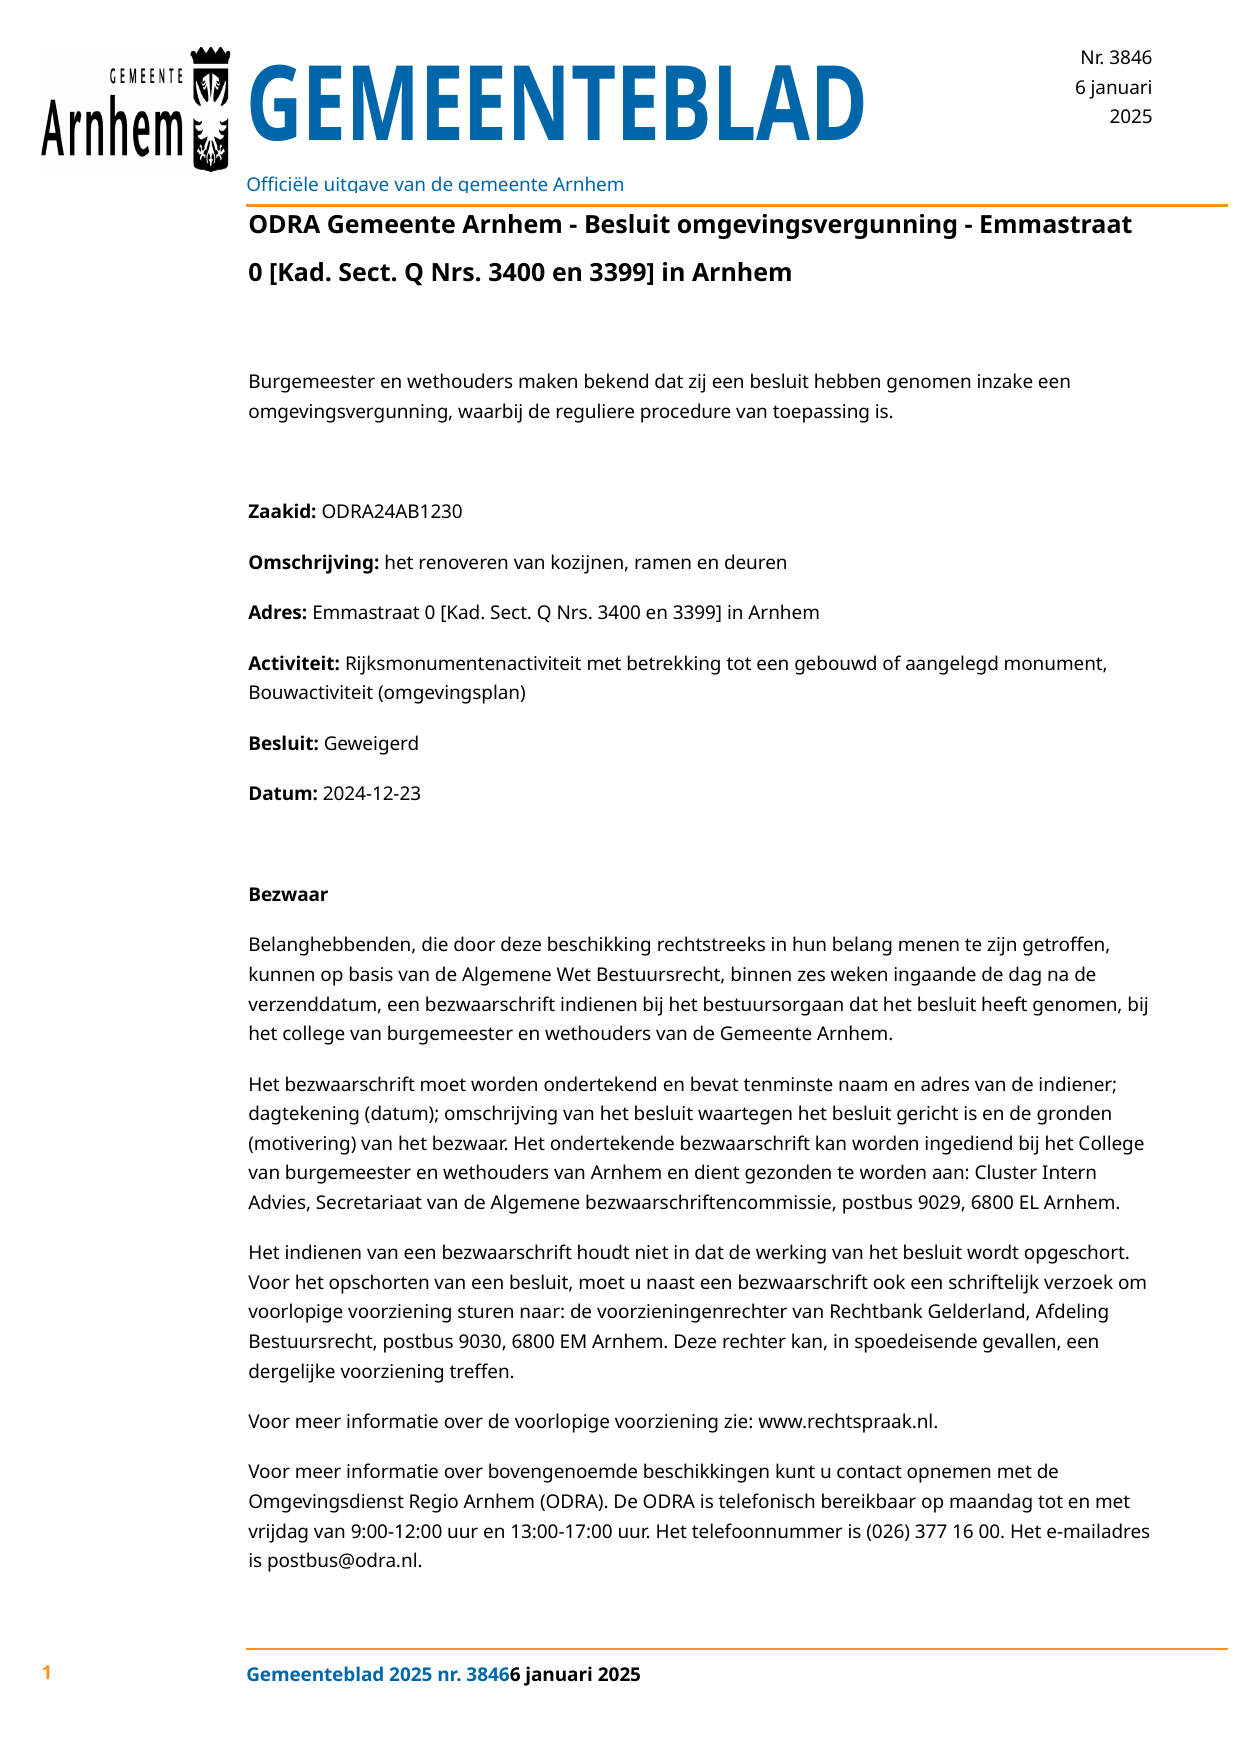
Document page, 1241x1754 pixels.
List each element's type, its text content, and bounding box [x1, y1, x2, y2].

text ODRA Gemeente Arnhem - Besluit omgevingsvergunning - Emmastraat 0 [Kad. Sect. Q Nrs. 3400 en 3399] in Arnhem [248, 207, 1152, 288]
text Besluit: Geweigerd [248, 730, 1152, 756]
text Omschrijving: het renoveren van kozijnen, ramen en deuren [248, 549, 1152, 575]
text Het indienen van een bezwaarschrift houdt niet in dat de werking van het besluit wordt opgeschort. Voor het opschorten van een besluit, moet u naast een bezwaarschrift ook een schriftelijk verzoek om voorlopige voorziening sturen naar: de voorzieningenrechter van Rechtbank Gelderland, Afdeling Bestuursrecht, postbus 9030, 6800 EM Arnhem. Deze rechter kan, in spoedeisende gevallen, een dergelijke voorziening treffen. [248, 1239, 1152, 1384]
text Voor meer informatie over de voorlopige voorziening zie: www.rechtspraak.nl. [248, 1408, 1152, 1434]
text Bezwaar [248, 881, 1152, 907]
picture [41, 47, 231, 172]
text Zaakid: ODRA24AB1230 [248, 499, 1152, 524]
text Burgemeester en wethouders maken bekend dat zij een besluit hebben genomen inzake een omgevingsvergunning, waarbij de reguliere procedure van toepassing is. [248, 368, 1152, 424]
text Voor meer informatie over bovengenoemde beschikkingen kunt u contact opnemen met de Omgevingsdienst Regio Arnhem (ODRA). De ODRA is telefonisch bereikbaar op maandag tot en met vrijdag van 9:00-12:00 uur en 13:00-17:00 uur. Het telefoonnummer is (026) 377 16 00. Het e-mailadres is postbus@odra.nl. [248, 1459, 1152, 1573]
text Adres: Emmastraat 0 [Kad. Sect. Q Nrs. 3400 en 3399] in Arnhem [248, 599, 1152, 625]
text Datum: 2024-12-23 [248, 780, 1152, 806]
text Het bezwaarschrift moet worden ondertekend en bevat tenminste naam en adres van de indiener; dagtekening (datum); omschrijving van het besluit waartegen het besluit gericht is en de gronden (motivering) van het bezwaar. Het ondertekende bezwaarschrift kan worden ingediend bij het College van burgemeester en wethouders van Arnhem en dient gezonden te worden aan: Cluster Intern Advies, Secretariaat van de Algemene bezwaarschriftencommissie, postbus 9029, 6800 EL Arnhem. [248, 1071, 1152, 1215]
text Belanghebbenden, die door deze beschikking rechtstreeks in hun belang menen te zijn getroffen, kunnen op basis van de Algemene Wet Bestuursrecht, binnen zes weken ingaande de dag na de verzenddatum, een bezwaarschrift indienen bij het bestuursorgaan dat het besluit heeft genomen, bij het college van burgemeester en wethouders van de Gemeente Arnhem. [248, 932, 1152, 1046]
text Activiteit: Rijksmonumentenactiviteit met betrekking tot een gebouwd of aangelegd monument, Bouwactiviteit (omgevingsplan) [248, 650, 1152, 705]
